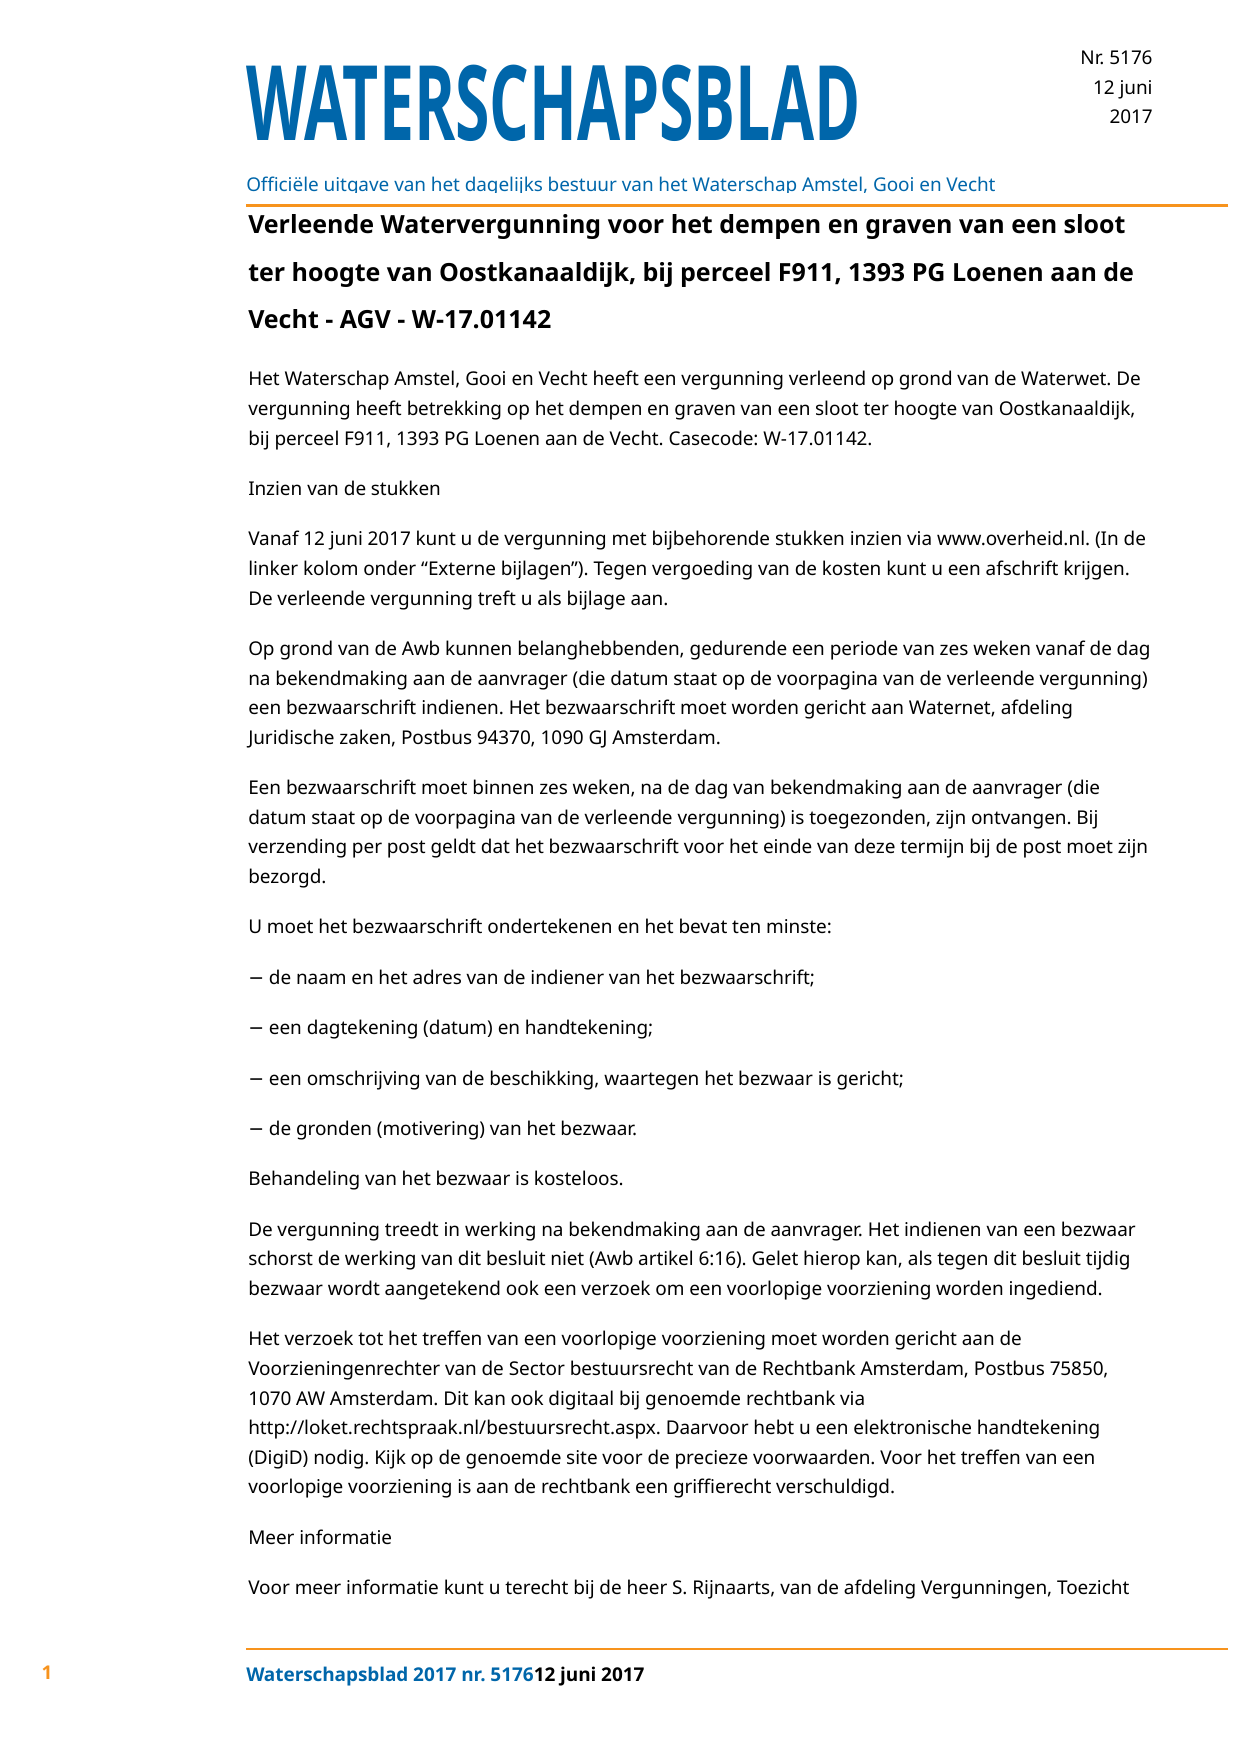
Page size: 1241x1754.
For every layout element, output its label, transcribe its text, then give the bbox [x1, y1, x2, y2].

text − de naam en het adres van de indiener van het bezwaarschrift; [248, 964, 1152, 989]
text Behandeling van het bezwaar is kosteloos. [248, 1166, 1152, 1191]
text Meer informatie [248, 1524, 1152, 1549]
text Vanaf 12 juni 2017 kunt u de vergunning met bijbehorende stukken inzien via www.overheid.nl. (In de linker kolom onder “Externe bijlagen”). Tegen vergoeding van de kosten kunt u een afschrift krijgen. De verleende vergunning treft u als bijlage aan. [248, 526, 1152, 610]
text − een dagtekening (datum) en handtekening; [248, 1014, 1152, 1040]
text Het Waterschap Amstel, Gooi en Vecht heeft een vergunning verleend op grond van de Waterwet. De vergunning heeft betrekking op het dempen en graven van een sloot ter hoogte van Oostkanaaldijk, bij perceel F911, 1393 PG Loenen aan de Vecht. Casecode: W-17.01142. [248, 366, 1152, 450]
picture [41, 47, 231, 172]
text − een omschrijving van de beschikking, waartegen het bezwaar is gericht; [248, 1065, 1152, 1090]
text U moet het bezwaarschrift ondertekenen en het bevat ten minste: [248, 913, 1152, 939]
text Voor meer informatie kunt u terecht bij de heer S. Rijnaarts, van de afdeling Vergunningen, Toezicht [248, 1574, 1152, 1600]
text De vergunning treedt in werking na bekendmaking aan de aanvrager. Het indienen van een bezwaar schorst de werking van dit besluit niet (Awb artikel 6:16). Gelet hierop kan, als tegen dit besluit tijdig bezwaar wordt aangetekend ook een verzoek om een voorlopige voorziening worden ingediend. [248, 1216, 1152, 1301]
text − de gronden (motivering) van het bezwaar. [248, 1115, 1152, 1141]
text Verleende Watervergunning voor het dempen en graven van een sloot ter hoogte van Oostkanaaldijk, bij perceel F911, 1393 PG Loenen aan de Vecht - AGV - W-17.01142 [248, 207, 1152, 336]
text Inzien van de stukken [248, 475, 1152, 501]
text Het verzoek tot het treffen van een voorlopige voorziening moet worden gericht aan de Voorzieningenrechter van de Sector bestuursrecht van de Rechtbank Amsterdam, Postbus 75850, 1070 AW Amsterdam. Dit kan ook digitaal bij genoemde rechtbank via http://loket.rechtspraak.nl/bestuursrecht.aspx. Daarvoor hebt u een elektronische handtekening (DigiD) nodig. Kijk op de genoemde site voor de precieze voorwaarden. Voor het treffen van een voorlopige voorziening is aan de rechtbank een griffierecht verschuldigd. [248, 1326, 1152, 1499]
text Een bezwaarschrift moet binnen zes weken, na de dag van bekendmaking aan de aanvrager (die datum staat op de voorpagina van de verleende vergunning) is toegezonden, zijn ontvangen. Bij verzending per post geldt dat het bezwaarschrift voor het einde van deze termijn bij de post moet zijn bezorgd. [248, 774, 1152, 889]
text Op grond van de Awb kunnen belanghebbenden, gedurende een periode van zes weken vanaf de dag na bekendmaking aan de aanvrager (die datum staat op de voorpagina van de verleende vergunning) een bezwaarschrift indienen. Het bezwaarschrift moet worden gericht aan Waternet, afdeling Juridische zaken, Postbus 94370, 1090 GJ Amsterdam. [248, 635, 1152, 749]
